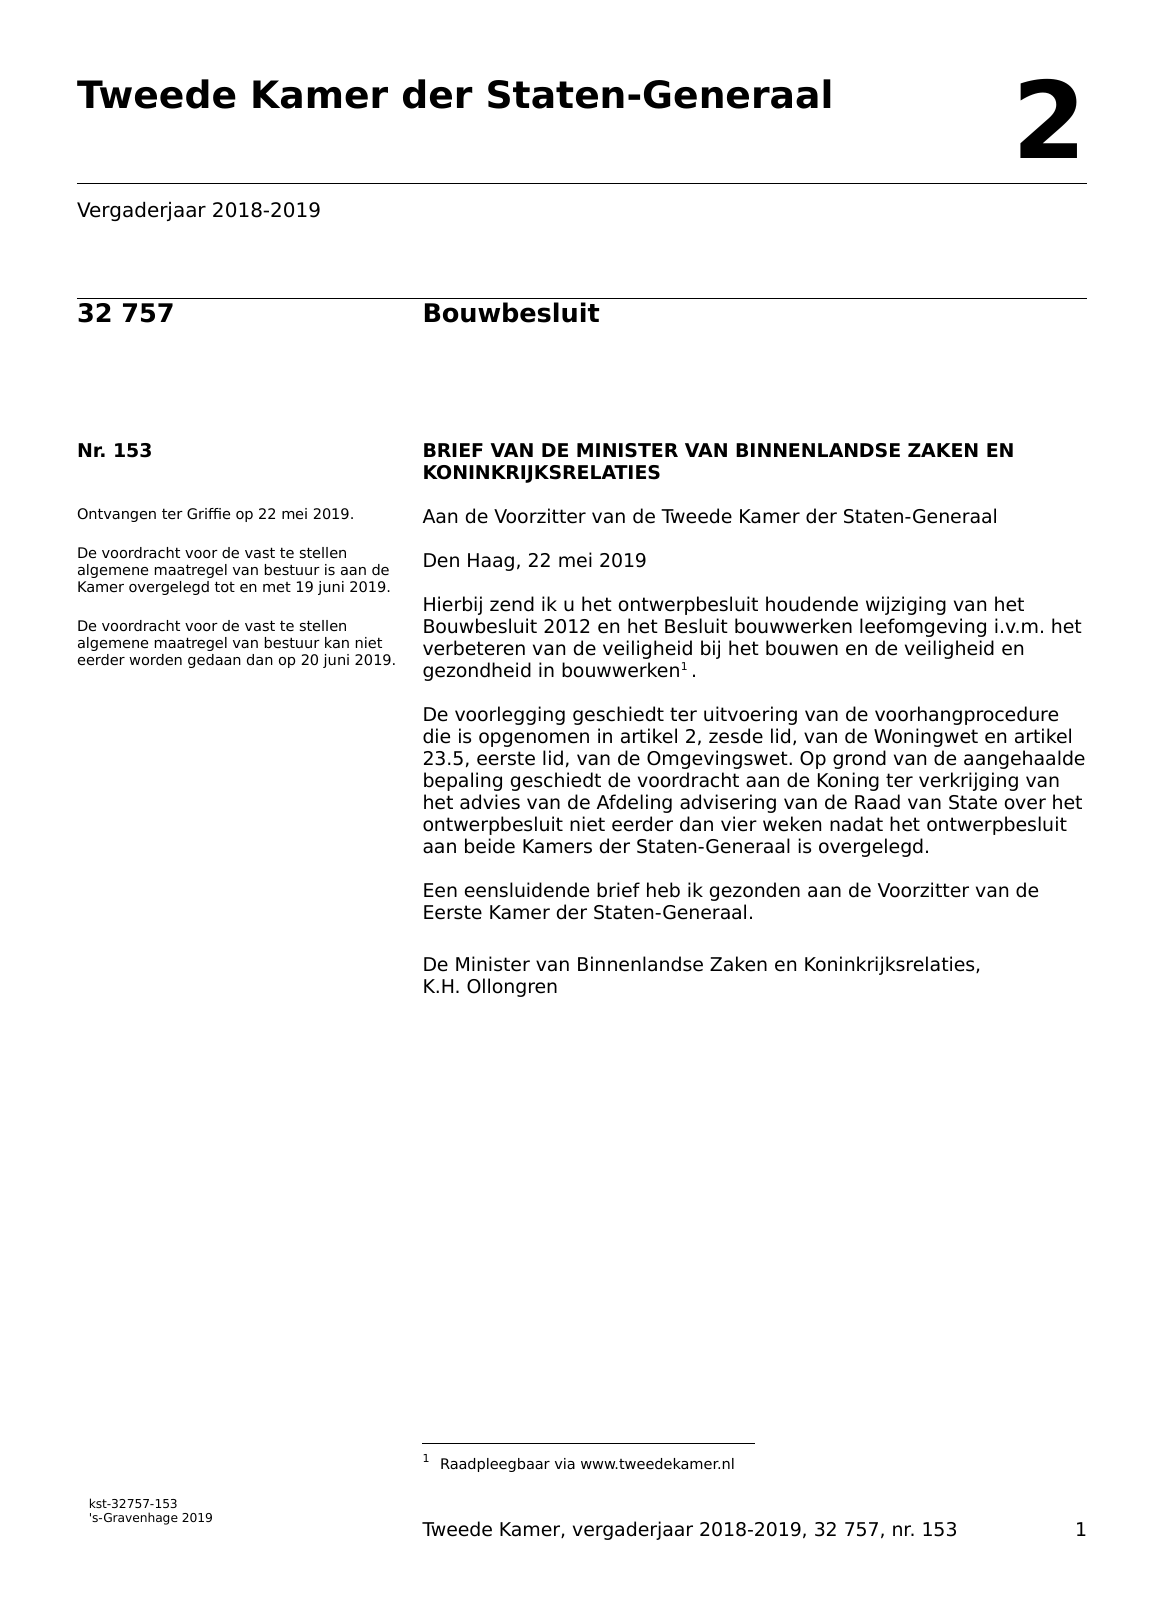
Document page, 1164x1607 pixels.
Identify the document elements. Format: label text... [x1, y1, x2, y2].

table_header 2 [886, 59, 1087, 183]
text Hierbij zend ik u het ontwerpbesluit houdende wijziging van het Bouwbesluit 2012 en het Besluit bouwwerken leefomgeving i.v.m. het verbeteren van de veiligheid bij het bouwen en de veiligheid en gezondheid in bouwwerken. [422, 594, 1087, 682]
text 's-Gravenhage 2019 [88, 1511, 323, 1525]
text Ontvangen ter Griffie op 22 mei 2019. [77, 506, 399, 523]
text De Minister van Binnenlandse Zaken en Koninkrijksrelaties, K.H. Ollongren [422, 954, 1087, 998]
text Aan de Voorzitter van de Tweede Kamer der Staten-Generaal [422, 506, 1087, 528]
text [77, 596, 399, 618]
table_cell Vergaderjaar 2018-2019 [77, 184, 1087, 298]
text Den Haag, 22 mei 2019 [422, 550, 1087, 572]
text Raadpleegbaar via www.tweedekamer.nl [422, 1452, 1087, 1474]
table_header Tweede Kamer der Staten-Generaal [77, 59, 886, 183]
text De voordracht voor de vast te stellen algemene maatregel van bestuur is aan de Kamer overgelegd tot en met 19 juni 2019. [77, 545, 399, 596]
text De voordracht voor de vast te stellen algemene maatregel van bestuur kan niet eerder worden gedaan dan op 20 juni 2019. [77, 618, 399, 668]
text Een eensluidende brief heb ik gezonden aan de Voorzitter van de Eerste Kamer der Staten-Generaal. [422, 880, 1087, 924]
subtitle Nr. 153 BRIEF VAN DE MINISTER VAN BINNENLANDSE ZAKEN EN KONINKRIJKSRELATIES [77, 440, 1087, 484]
text De voorlegging geschiedt ter uitvoering van de voorhangprocedure die is opgenomen in artikel 2, zesde lid, van de Woningwet en artikel 23.5, eerste lid, van de Omgevingswet. Op grond van de aangehaalde bepaling geschiedt de voordracht aan de Koning ter verkrijging van het advies van de Afdeling advisering van de Raad van State over het ontwerpbesluit niet eerder dan vier weken nadat het ontwerpbesluit aan beide Kamers der Staten-Generaal is overgelegd. [422, 704, 1087, 858]
text kst-32757-153 [88, 1497, 323, 1511]
text [77, 523, 399, 545]
subtitle 32 757 Bouwbesluit [77, 299, 1087, 329]
